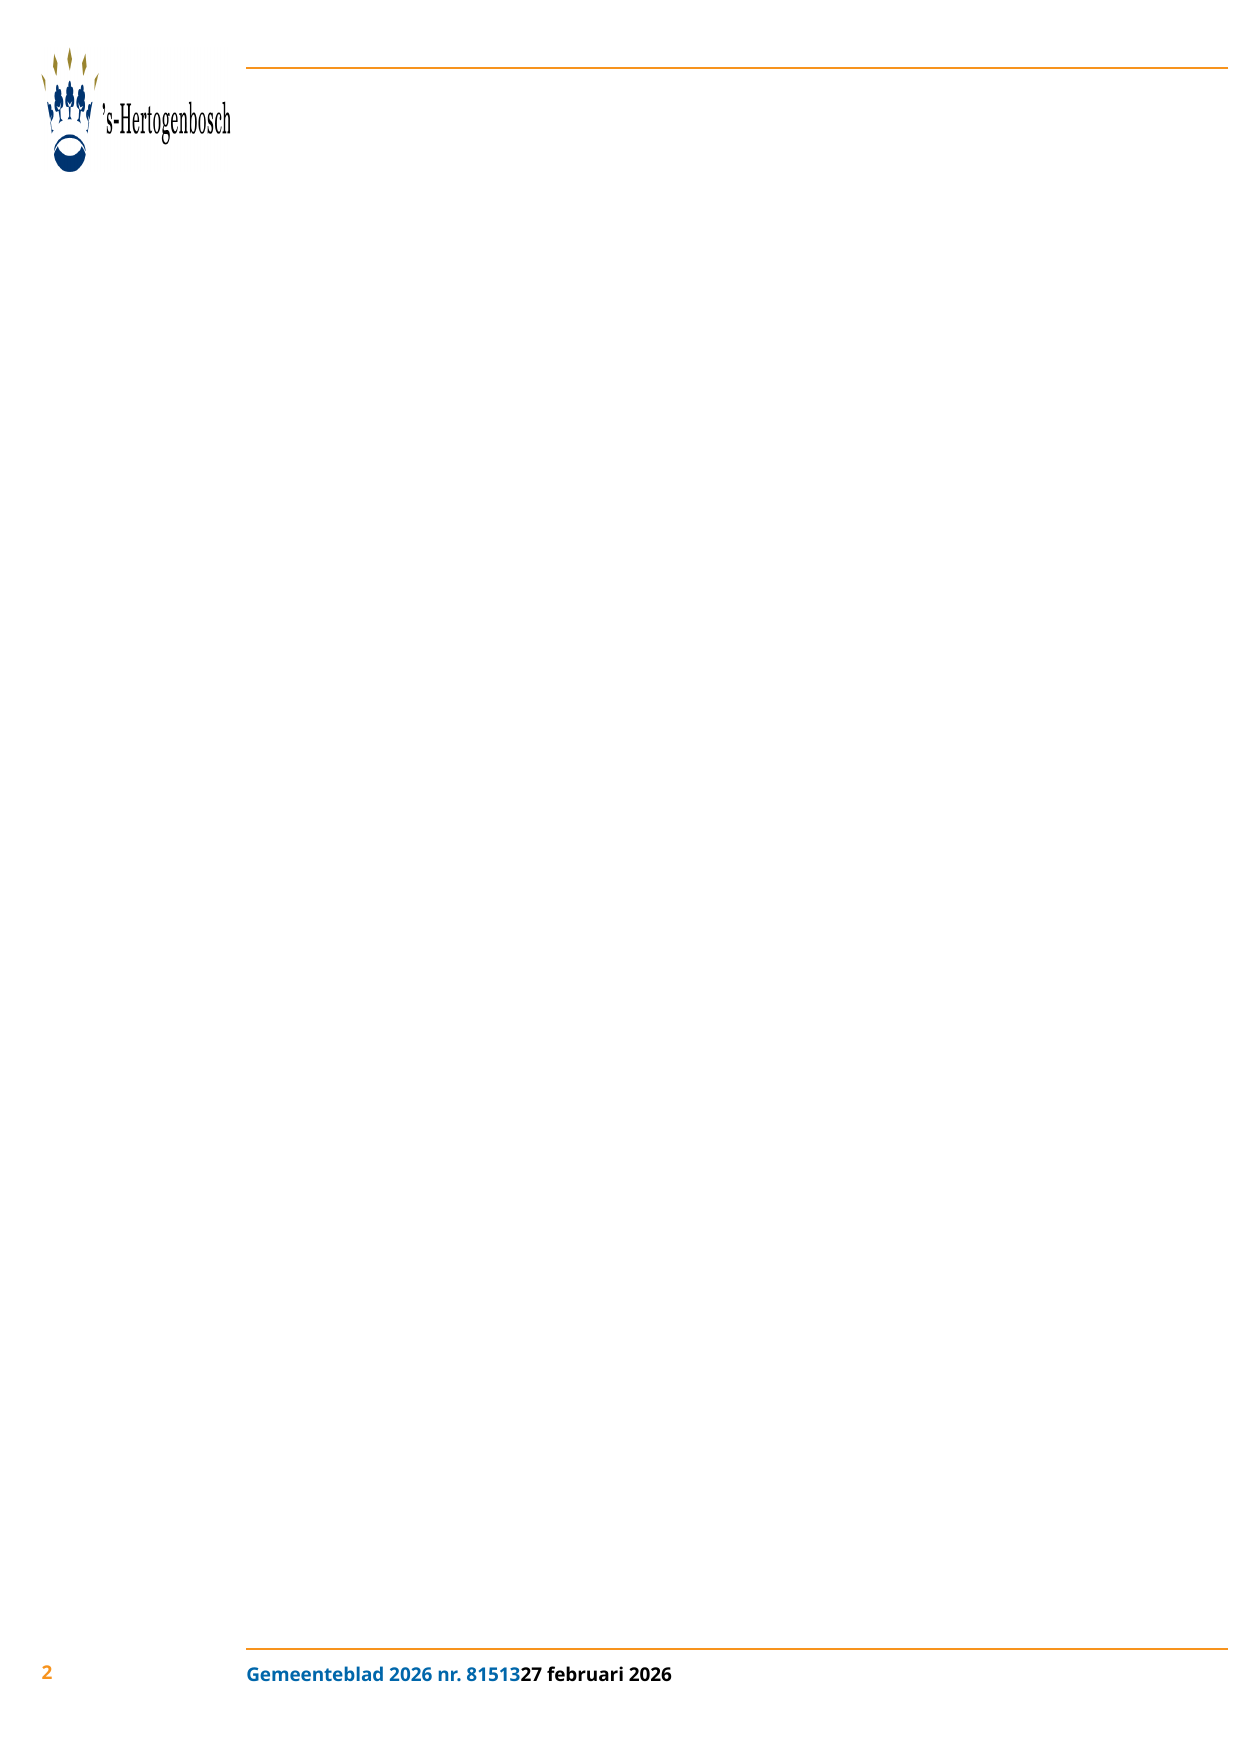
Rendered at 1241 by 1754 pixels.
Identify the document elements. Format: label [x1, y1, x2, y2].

picture [41, 47, 231, 172]
